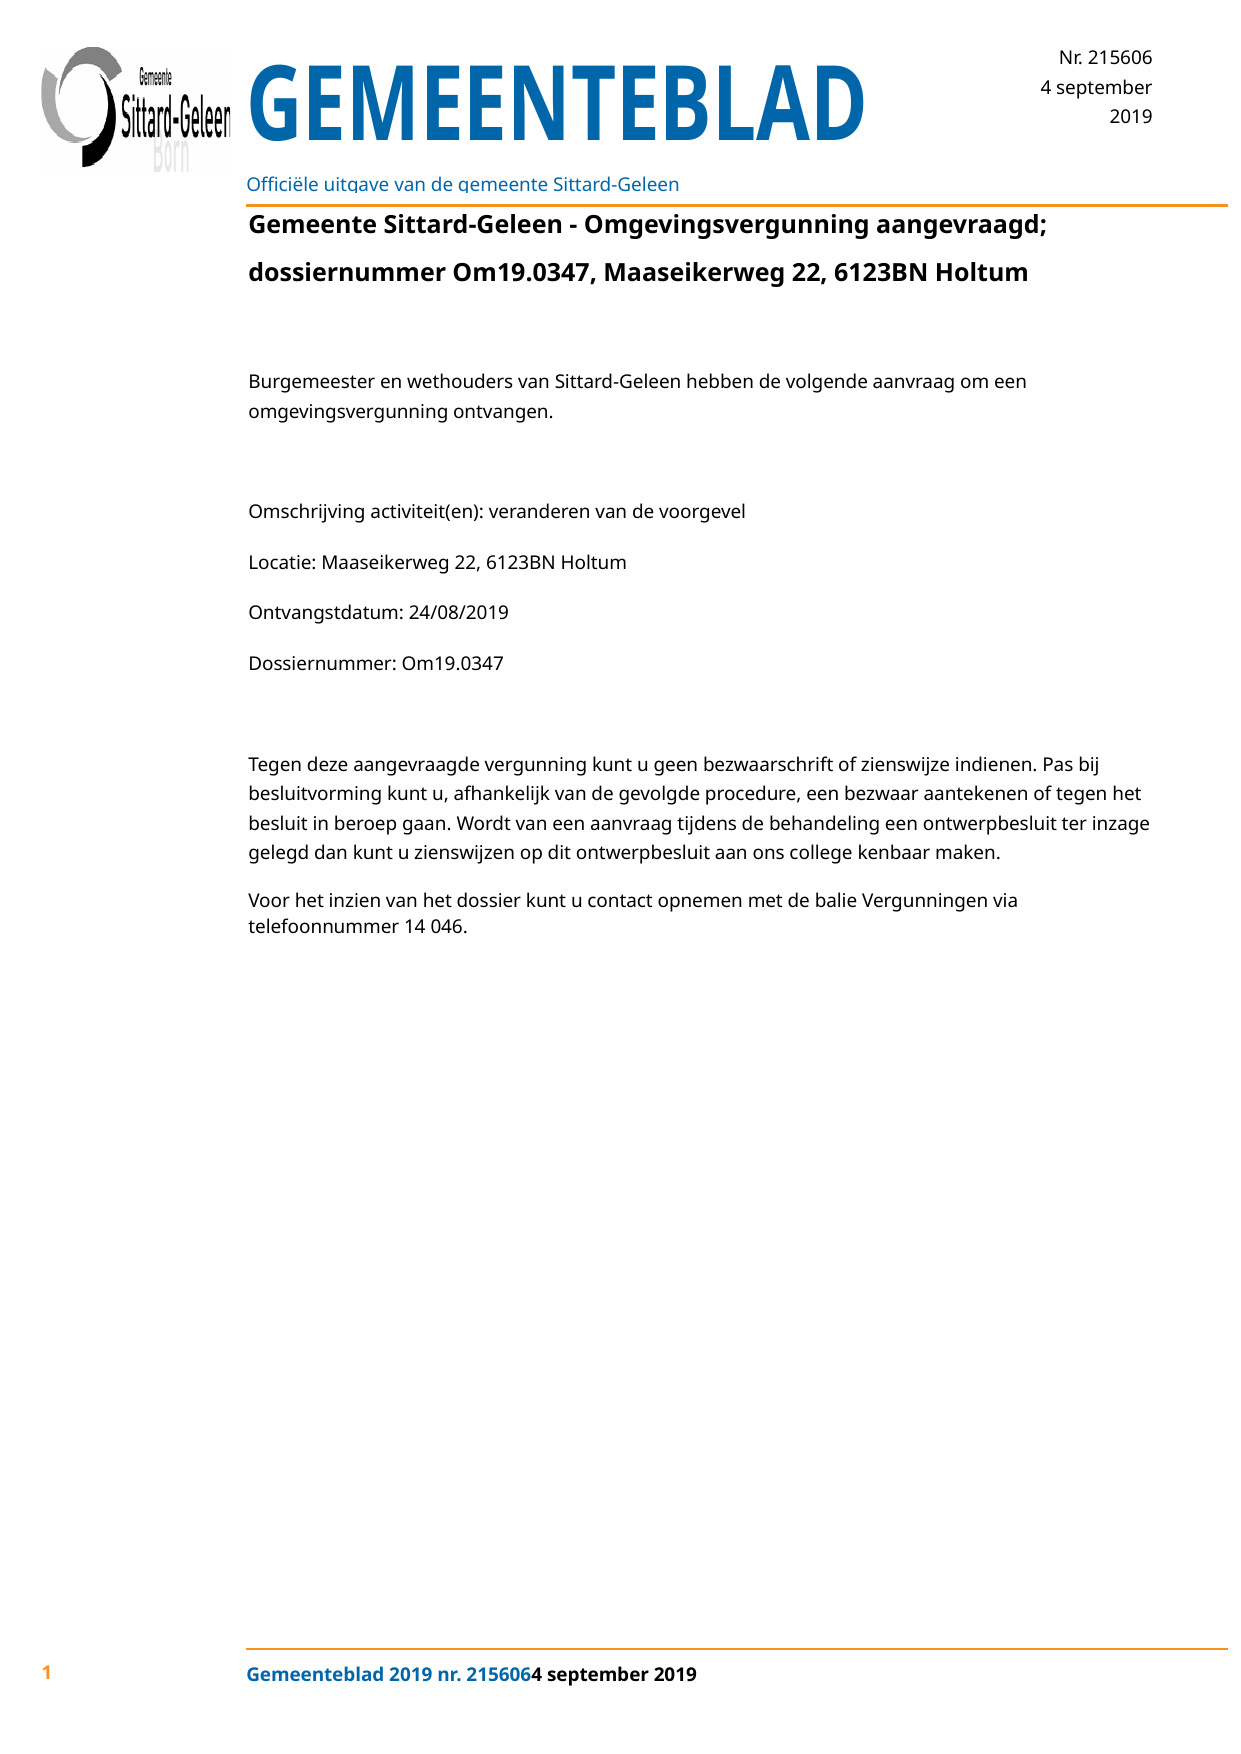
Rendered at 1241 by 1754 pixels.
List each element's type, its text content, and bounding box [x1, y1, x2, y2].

text Burgemeester en wethouders van Sittard-Geleen hebben de volgende aanvraag om een omgevingsvergunning ontvangen. [248, 368, 1152, 424]
text Omschrijving activiteit(en): veranderen van de voorgevel [248, 499, 1152, 524]
text Ontvangstdatum: 24/08/2019 [248, 599, 1152, 625]
text Tegen deze aangevraagde vergunning kunt u geen bezwaarschrift of zienswijze indienen. Pas bij besluitvorming kunt u, afhankelijk van de gevolgde procedure, een bezwaar aantekenen of tegen het besluit in beroep gaan. Wordt van een aanvraag tijdens de behandeling een ontwerpbesluit ter inzage gelegd dan kunt u zienswijzen op dit ontwerpbesluit aan ons college kenbaar maken. [248, 751, 1152, 865]
text Dossiernummer: Om19.0347 [248, 650, 1152, 676]
text Gemeente Sittard-Geleen - Omgevingsvergunning aangevraagd; dossiernummer Om19.0347, Maaseikerweg 22, 6123BN Holtum [248, 207, 1152, 288]
picture [41, 47, 231, 172]
text Locatie: Maaseikerweg 22, 6123BN Holtum [248, 549, 1152, 575]
text Voor het inzien van het dossier kunt u contact opnemen met de balie Vergunningen via telefoonnummer 14 046. [248, 887, 1152, 939]
